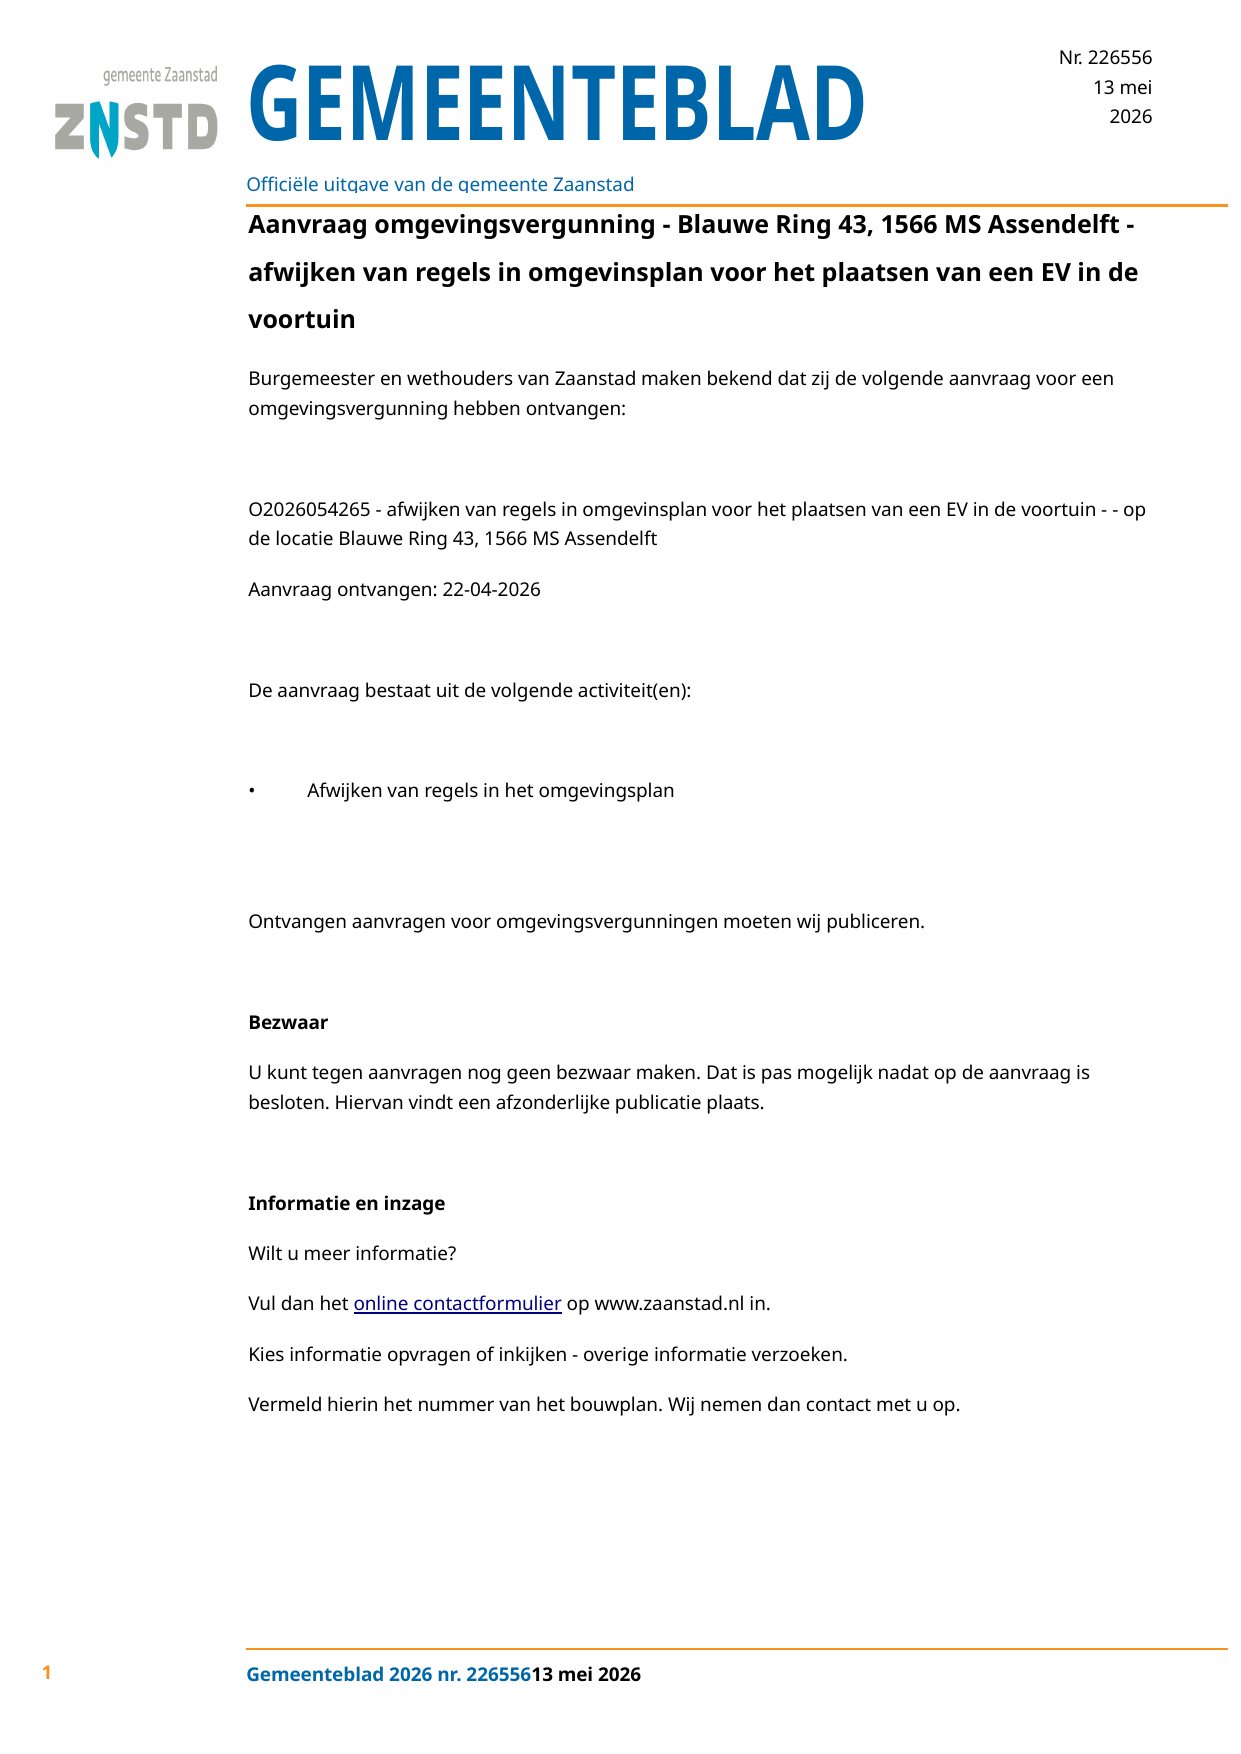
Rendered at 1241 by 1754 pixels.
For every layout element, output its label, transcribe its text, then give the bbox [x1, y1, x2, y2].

text Vermeld hierin het nummer van het bouwplan. Wij nemen dan contact met u op. [248, 1391, 1152, 1417]
list Afwijken van regels in het omgevingsplan [248, 778, 1152, 803]
text Burgemeester en wethouders van Zaanstad maken bekend dat zij de volgende aanvraag voor een omgevingsvergunning hebben ontvangen: [248, 366, 1152, 421]
text Vul dan het online contactformulier op www.zaanstad.nl in. [248, 1291, 1152, 1316]
text De aanvraag bestaat uit de volgende activiteit(en): [248, 677, 1152, 702]
text O2026054265 - afwijken van regels in omgevinsplan voor het plaatsen van een EV in de voortuin - - op de locatie Blauwe Ring 43, 1566 MS Assendelft [248, 496, 1152, 551]
text Aanvraag omgevingsvergunning - Blauwe Ring 43, 1566 MS Assendelft - afwijken van regels in omgevinsplan voor het plaatsen van een EV in de voortuin [248, 207, 1152, 336]
text U kunt tegen aanvragen nog geen bezwaar maken. Dat is pas mogelijk nadat op de aanvraag is besloten. Hiervan vindt een afzonderlijke publicatie plaats. [248, 1059, 1152, 1114]
text Aanvraag ontvangen: 22-04-2026 [248, 576, 1152, 602]
text Informatie en inzage [248, 1190, 1152, 1215]
text Ontvangen aanvragen voor omgevingsvergunningen moeten wij publiceren. [248, 908, 1152, 934]
picture [41, 47, 231, 172]
text Bezwaar [248, 1009, 1152, 1034]
text Wilt u meer informatie? [248, 1240, 1152, 1266]
text Kies informatie opvragen of inkijken - overige informatie verzoeken. [248, 1341, 1152, 1367]
